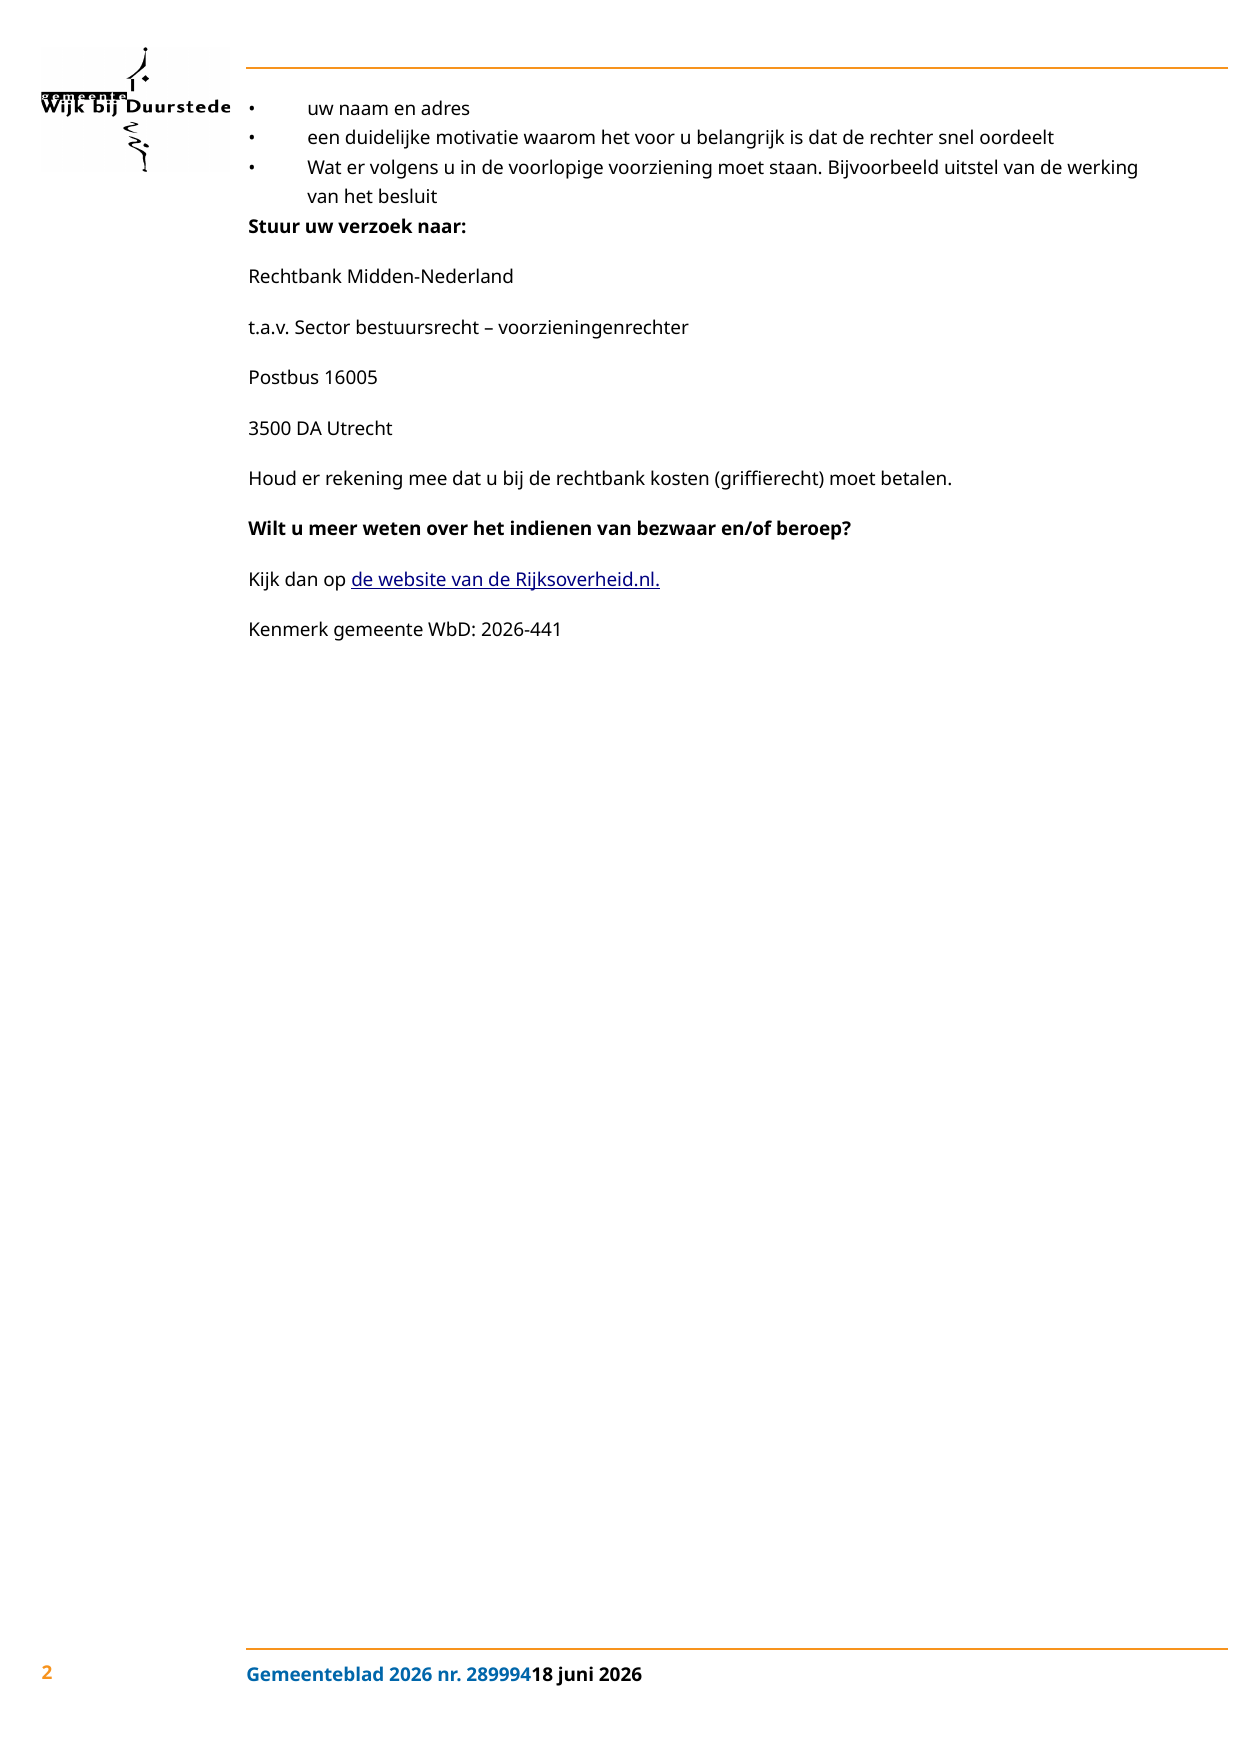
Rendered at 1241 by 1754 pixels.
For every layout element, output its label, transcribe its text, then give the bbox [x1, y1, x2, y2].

text t.a.v. Sector bestuursrecht – voorzieningenrechter [248, 314, 1152, 340]
text Rechtbank Midden-Nederland [248, 263, 1152, 289]
list uw naam en adres [248, 95, 1152, 121]
text Houd er rekening mee dat u bij de rechtbank kosten (griffierecht) moet betalen. [248, 465, 1152, 491]
text Stuur uw verzoek naar: [248, 213, 1152, 239]
picture [41, 47, 231, 172]
list Wat er volgens u in de voorlopige voorziening moet staan. Bijvoorbeeld uitstel van de werking van het besluit [248, 154, 1152, 209]
list een duidelijke motivatie waarom het voor u belangrijk is dat de rechter snel oordeelt [248, 124, 1152, 150]
text Postbus 16005 [248, 364, 1152, 390]
text Wilt u meer weten over het indienen van bezwaar en/of beroep? [248, 516, 1152, 541]
text 3500 DA Utrecht [248, 415, 1152, 441]
text Kijk dan op de website van de Rijksoverheid.nl. [248, 566, 1152, 592]
text Kenmerk gemeente WbD: 2026-441 [248, 616, 1152, 642]
